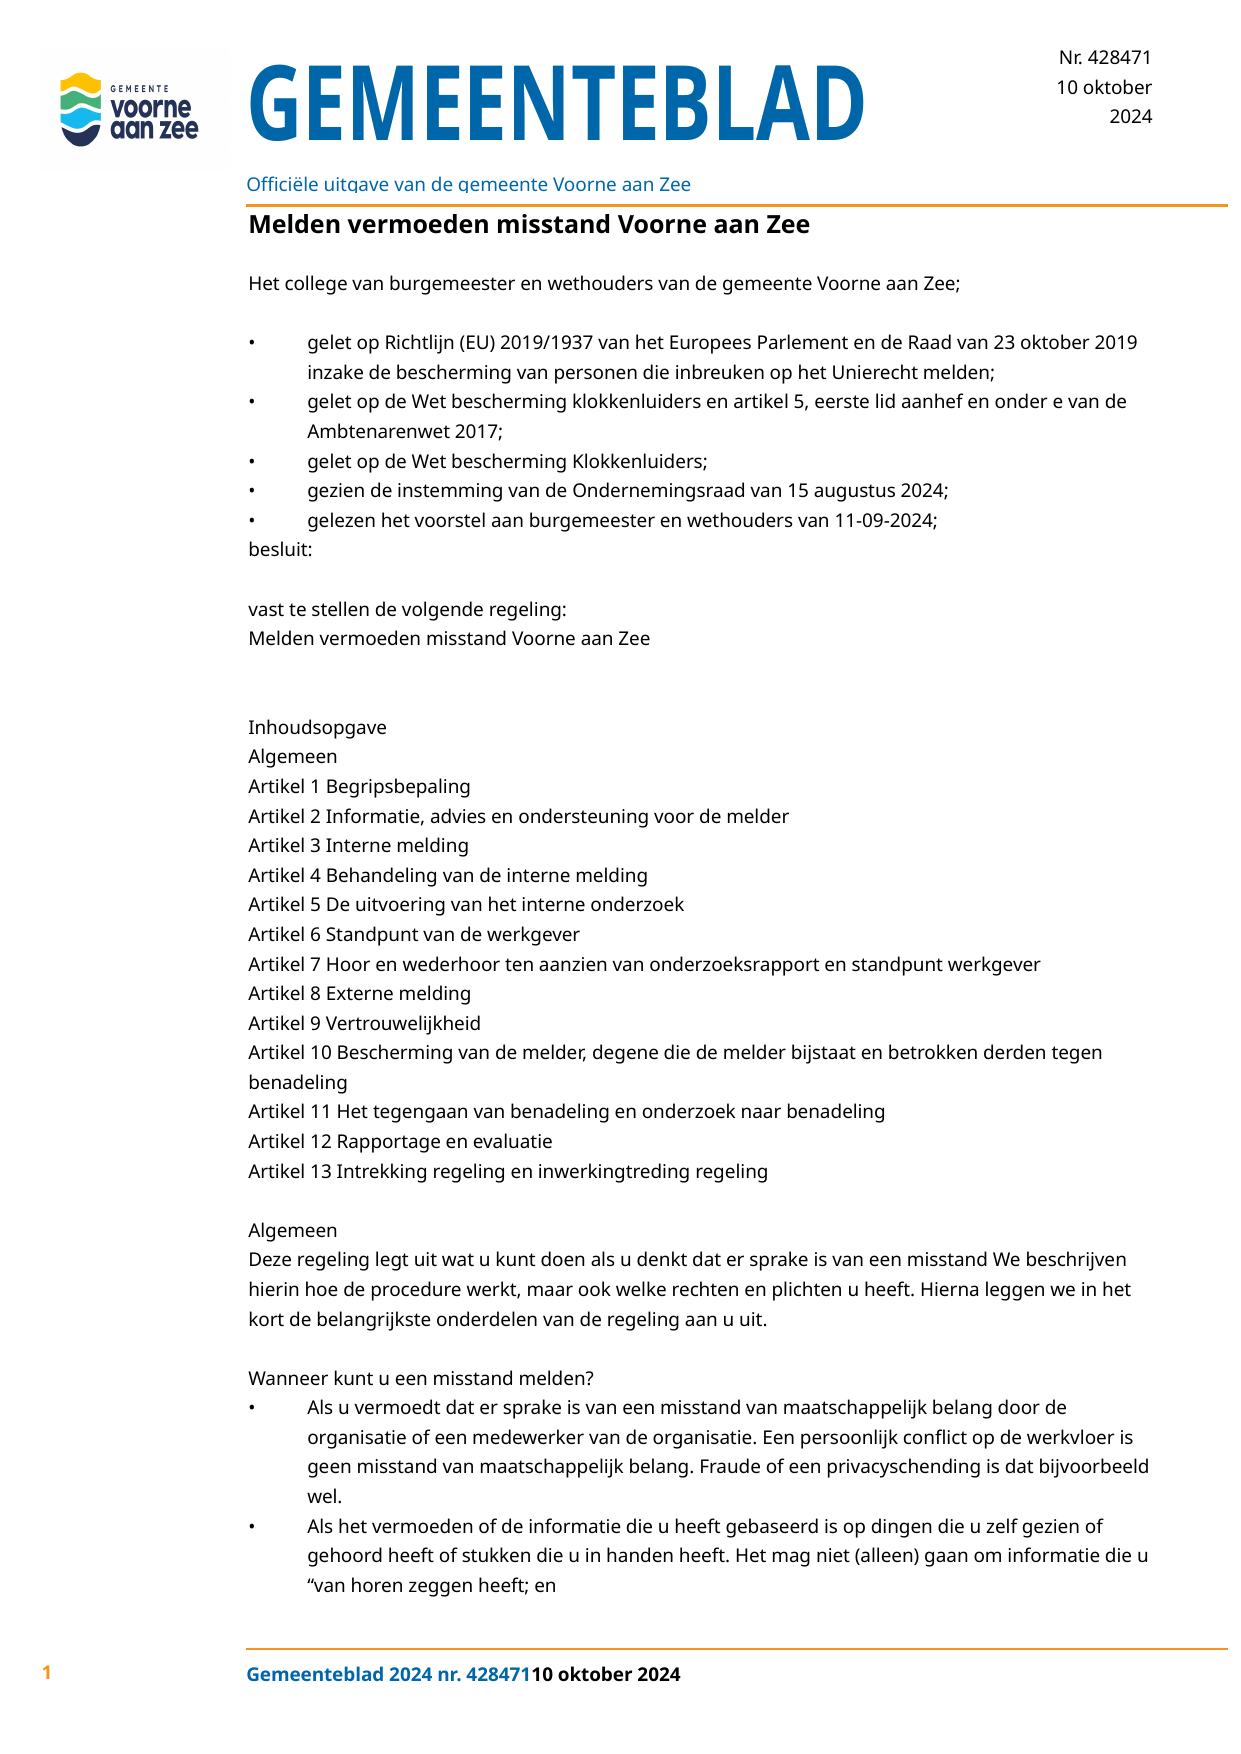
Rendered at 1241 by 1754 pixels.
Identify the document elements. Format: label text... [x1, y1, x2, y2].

text besluit: [248, 537, 1152, 562]
text Melden vermoeden misstand Voorne aan Zee [248, 207, 1152, 241]
list gelet op de Wet bescherming klokkenluiders en artikel 5, eerste lid aanhef en onder e van de Ambtenarenwet 2017; [248, 389, 1152, 444]
text Algemeen [248, 744, 1152, 769]
text Artikel 5 De uitvoering van het interne onderzoek [248, 892, 1152, 917]
list Als u vermoedt dat er sprake is van een misstand van maatschappelijk belang door de organisatie of een medewerker van de organisatie. Een persoonlijk conflict op de werkvloer is geen misstand van maatschappelijk belang. Fraude of een privacyschending is dat bijvoorbeeld wel. [248, 1394, 1152, 1509]
text Algemeen [248, 1217, 1152, 1243]
text Artikel 7 Hoor en wederhoor ten aanzien van onderzoeksrapport en standpunt werkgever [248, 951, 1152, 976]
text Artikel 11 Het tegengaan van benadeling en onderzoek naar benadeling [248, 1099, 1152, 1124]
text Het college van burgemeester en wethouders van de gemeente Voorne aan Zee; [248, 270, 1152, 296]
list gezien de instemming van de Ondernemingsraad van 15 augustus 2024; [248, 477, 1152, 503]
text vast te stellen de volgende regeling: [248, 596, 1152, 621]
text Artikel 9 Vertrouwelijkheid [248, 1010, 1152, 1036]
text Deze regeling legt uit wat u kunt doen als u denkt dat er sprake is van een misstand We beschrijven hierin hoe de procedure werkt, maar ook welke rechten en plichten u heeft. Hierna leggen we in het kort de belangrijkste onderdelen van de regeling aan u uit. [248, 1247, 1152, 1331]
text Artikel 6 Standpunt van de werkgever [248, 921, 1152, 947]
text Artikel 4 Behandeling van de interne melding [248, 862, 1152, 888]
text Inhoudsopgave [248, 714, 1152, 740]
text Wanneer kunt u een misstand melden? [248, 1365, 1152, 1391]
list gelezen het voorstel aan burgemeester en wethouders van 11-09-2024; [248, 507, 1152, 533]
text Artikel 1 Begripsbepaling [248, 773, 1152, 799]
text Artikel 10 Bescherming van de melder, degene die de melder bijstaat en betrokken derden tegen benadeling [248, 1039, 1152, 1095]
text Artikel 3 Interne melding [248, 832, 1152, 858]
list gelet op Richtlijn (EU) 2019/1937 van het Europees Parlement en de Raad van 23 oktober 2019 inzake de bescherming van personen die inbreuken op het Unierecht melden; [248, 329, 1152, 385]
text Artikel 8 Externe melding [248, 980, 1152, 1006]
list Als het vermoeden of de informatie die u heeft gebaseerd is op dingen die u zelf gezien of gehoord heeft of stukken die u in handen heeft. Het mag niet (alleen) gaan om informatie die u “van horen zeggen heeft; en [248, 1513, 1152, 1598]
text Artikel 2 Informatie, advies en ondersteuning voor de melder [248, 803, 1152, 828]
text Melden vermoeden misstand Voorne aan Zee [248, 625, 1152, 651]
list gelet op de Wet bescherming Klokkenluiders; [248, 448, 1152, 473]
text Artikel 12 Rapportage en evaluatie [248, 1128, 1152, 1154]
text Artikel 13 Intrekking regeling en inwerkingtreding regeling [248, 1158, 1152, 1183]
picture [41, 47, 231, 172]
